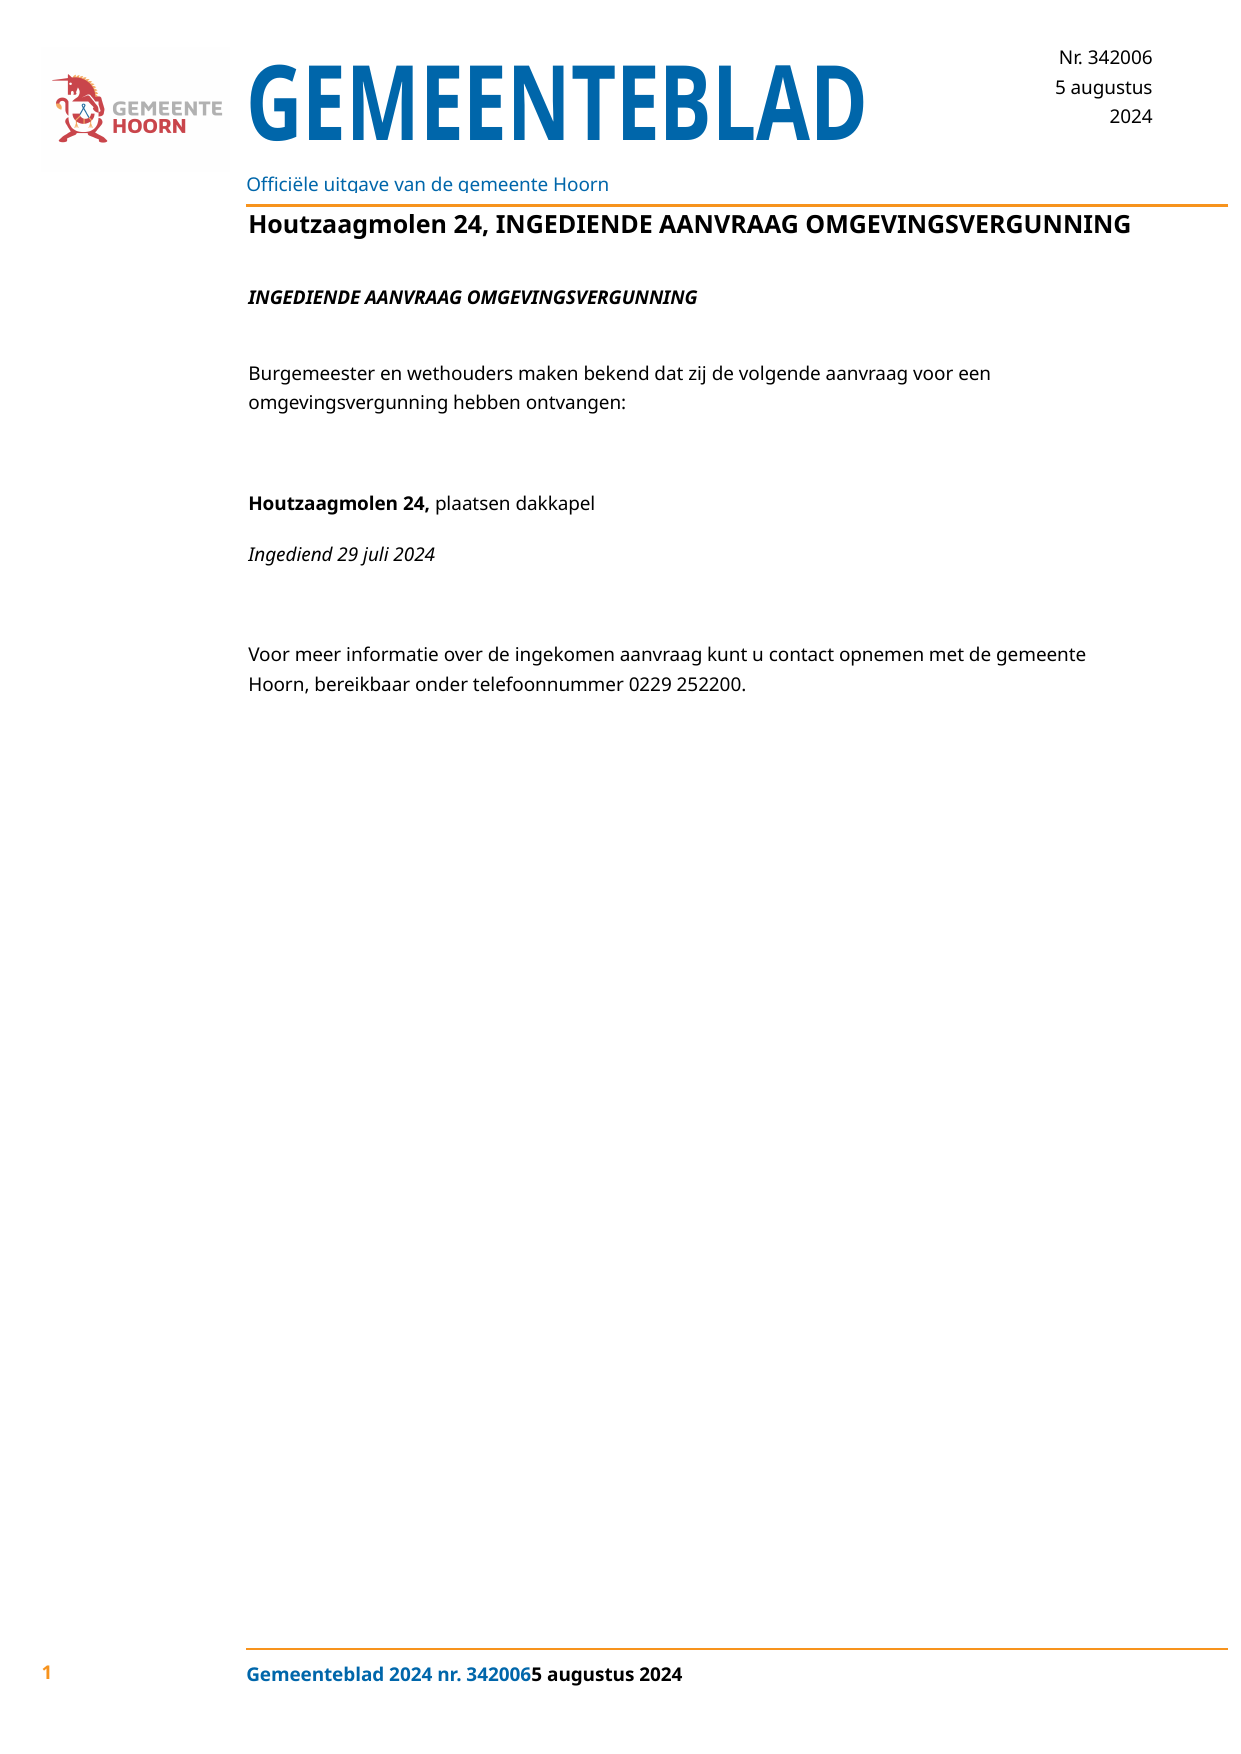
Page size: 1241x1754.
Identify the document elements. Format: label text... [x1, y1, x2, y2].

text Burgemeester en wethouders maken bekend dat zij de volgende aanvraag voor een omgevingsvergunning hebben ontvangen: [248, 360, 1152, 415]
text INGEDIENDE AANVRAAG OMGEVINGSVERGUNNING [248, 284, 1152, 309]
text Houtzaagmolen 24, INGEDIENDE AANVRAAG OMGEVINGSVERGUNNING [248, 207, 1152, 241]
text Houtzaagmolen 24, plaatsen dakkapel [248, 490, 1152, 516]
text Voor meer informatie over de ingekomen aanvraag kunt u contact opnemen met de gemeente Hoorn, bereikbaar onder telefoonnummer 0229 252200. [248, 642, 1152, 697]
picture [41, 47, 231, 172]
text Ingediend 29 juli 2024 [248, 541, 1152, 567]
